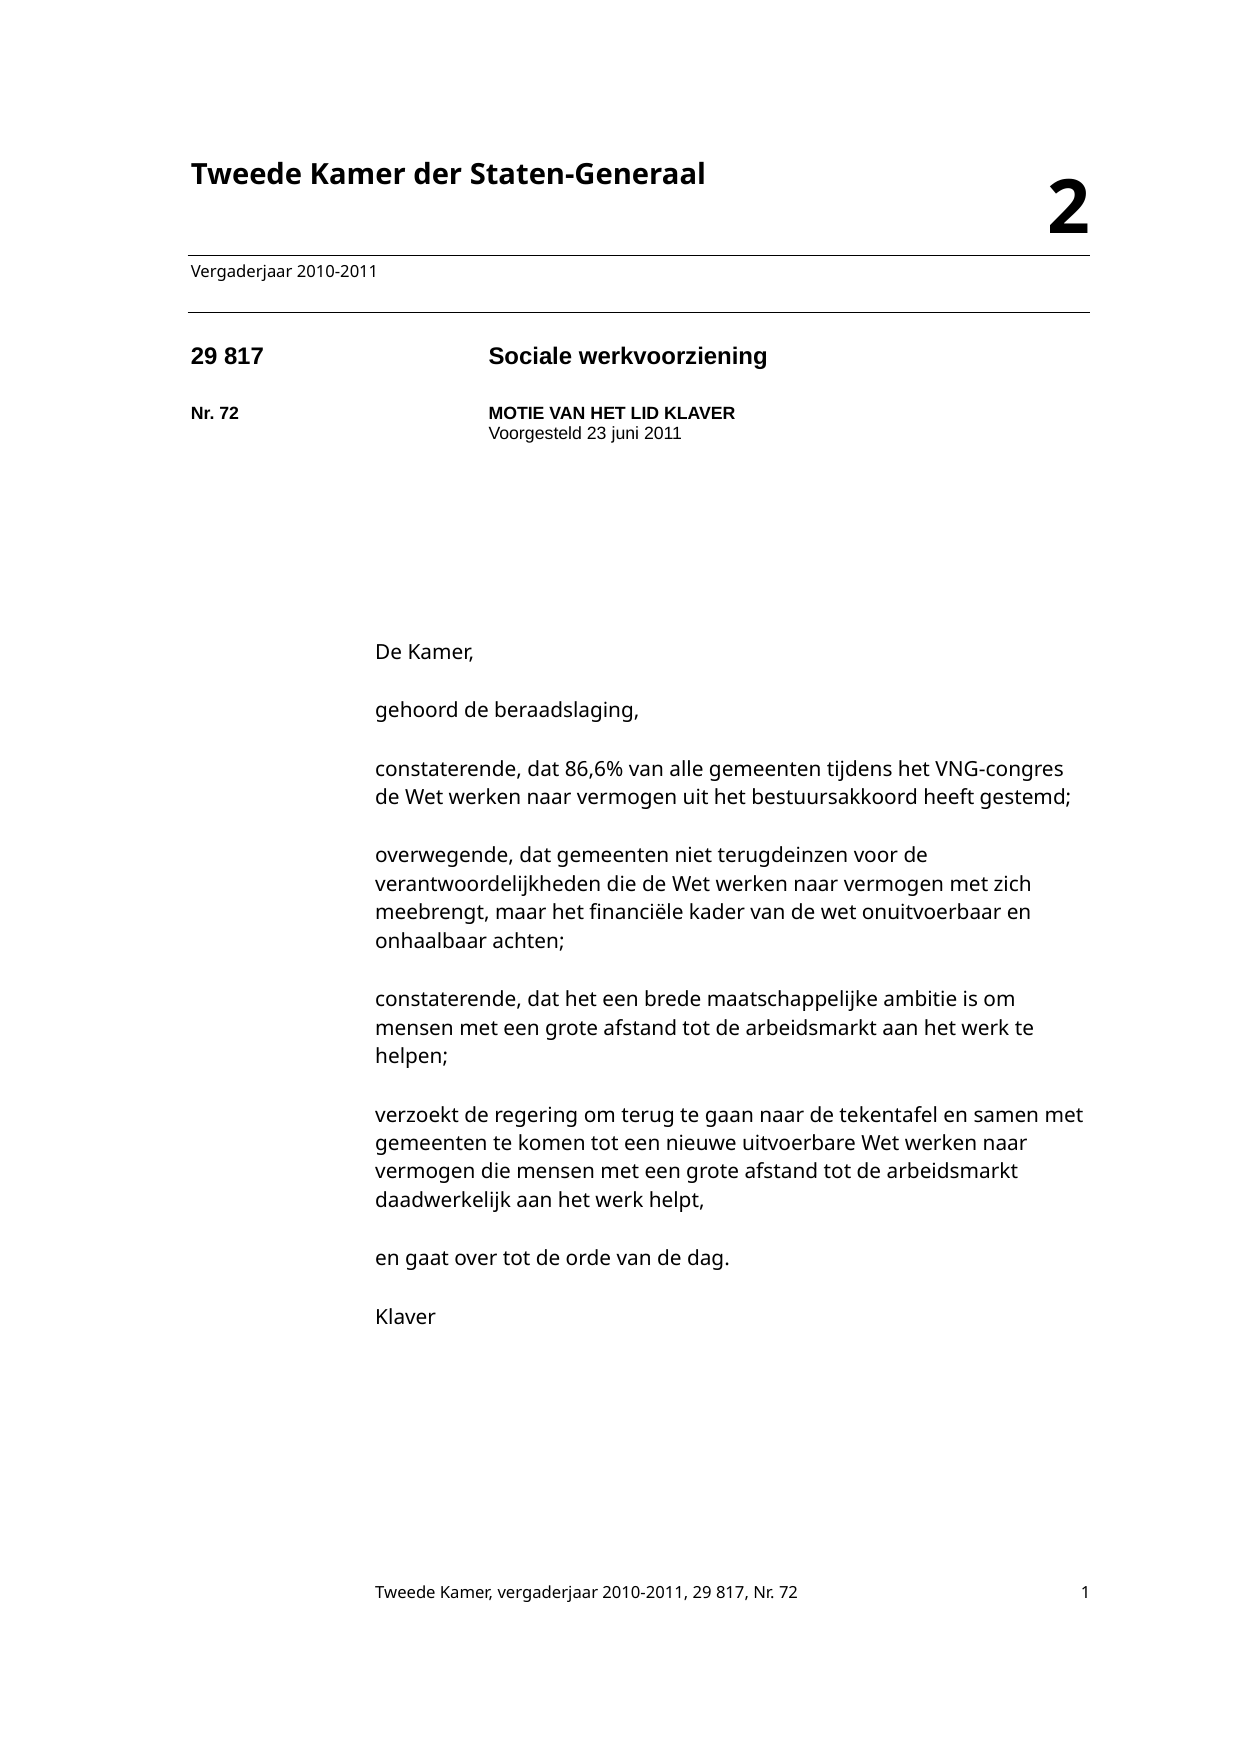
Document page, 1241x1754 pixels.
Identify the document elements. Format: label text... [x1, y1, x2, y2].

table_header Tweede Kamer der Staten-Generaal [188, 150, 909, 255]
text Klaver [375, 1302, 1090, 1330]
table_cell 29 817 [188, 339, 485, 399]
table_cell Sociale werkvoorziening [485, 339, 1090, 399]
table_header 2 [910, 150, 1090, 255]
text en gaat over tot de orde van de dag. [375, 1243, 1090, 1272]
text verzoekt de regering om terug te gaan naar de tekentafel en samen met gemeenten te komen tot een nieuwe uitvoerbare Wet werken naar vermogen die mensen met een grote afstand tot de arbeidsmarkt daadwerkelijk aan het werk helpt, [375, 1100, 1090, 1213]
table_cell Vergaderjaar 2010-2011 [188, 256, 485, 312]
text overwegende, dat gemeenten niet terugdeinzen voor de verantwoordelijkheden die de Wet werken naar vermogen met zich meebrengt, maar het financiële kader van de wet onuitvoerbaar en onhaalbaar achten; [375, 841, 1090, 954]
text De Kamer, [375, 637, 1090, 665]
table_cell [188, 313, 485, 339]
table_cell [485, 256, 1090, 312]
text constaterende, dat 86,6% van alle gemeenten tijdens het VNG-congres de Wet werken naar vermogen uit het bestuursakkoord heeft gestemd; [375, 754, 1090, 811]
table_cell Nr. 72 [188, 399, 485, 518]
table_cell MOTIE VAN HET LID KLAVER Voorgesteld 23 juni 2011 [485, 399, 1090, 518]
table_cell [485, 313, 1090, 339]
text gehoord de beraadslaging, [375, 695, 1090, 724]
text constaterende, dat het een brede maatschappelijke ambitie is om mensen met een grote afstand tot de arbeidsmarkt aan het werk te helpen; [375, 984, 1090, 1070]
